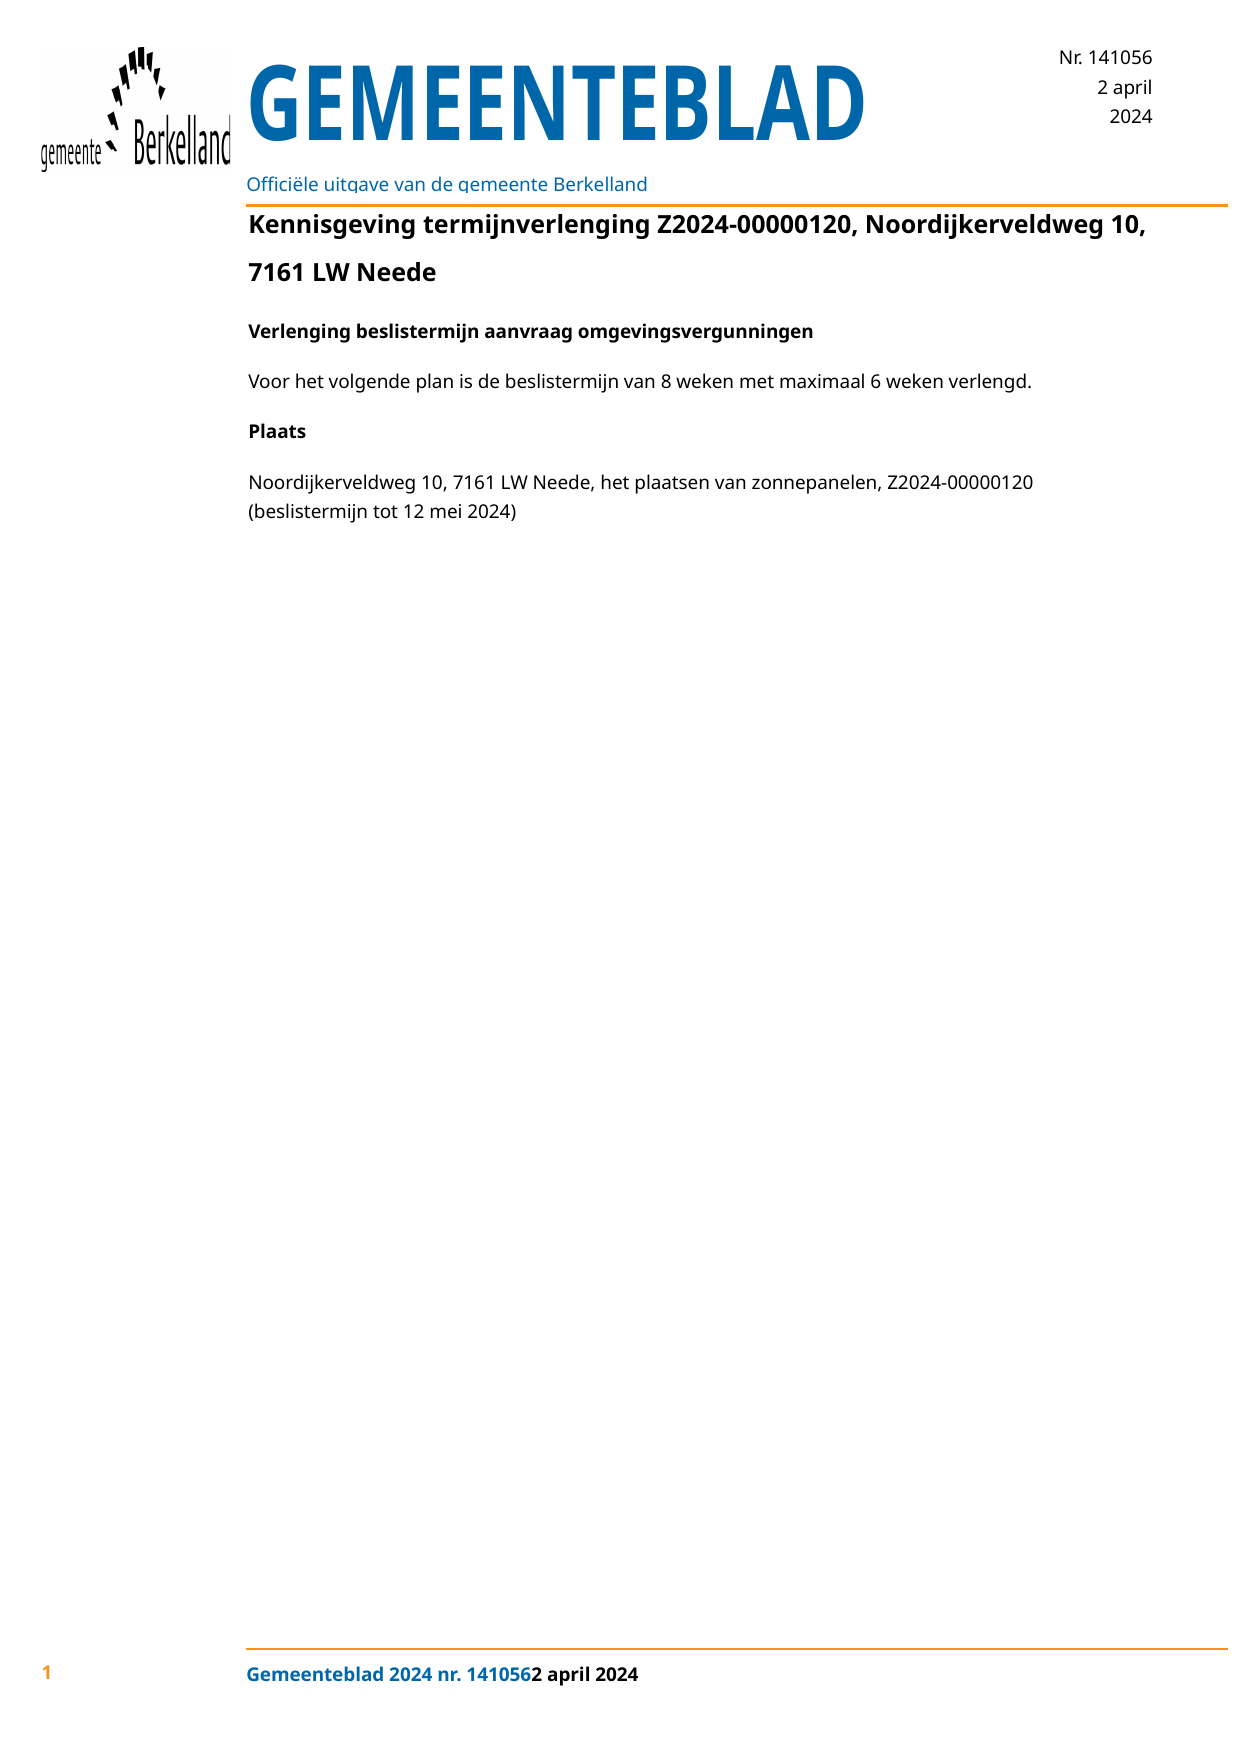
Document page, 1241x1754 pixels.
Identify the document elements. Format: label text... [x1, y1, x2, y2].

text Kennisgeving termijnverlenging Z2024-00000120, Noordijkerveldweg 10, 7161 LW Neede [248, 207, 1152, 288]
text Noordijkerveldweg 10, 7161 LW Neede, het plaatsen van zonnepanelen, Z2024-00000120 (beslistermijn tot 12 mei 2024) [248, 469, 1152, 524]
text Voor het volgende plan is de beslistermijn van 8 weken met maximaal 6 weken verlengd. [248, 368, 1152, 394]
text Verlenging beslistermijn aanvraag omgevingsvergunningen [248, 318, 1152, 344]
text Plaats [248, 419, 1152, 444]
picture [41, 47, 231, 172]
